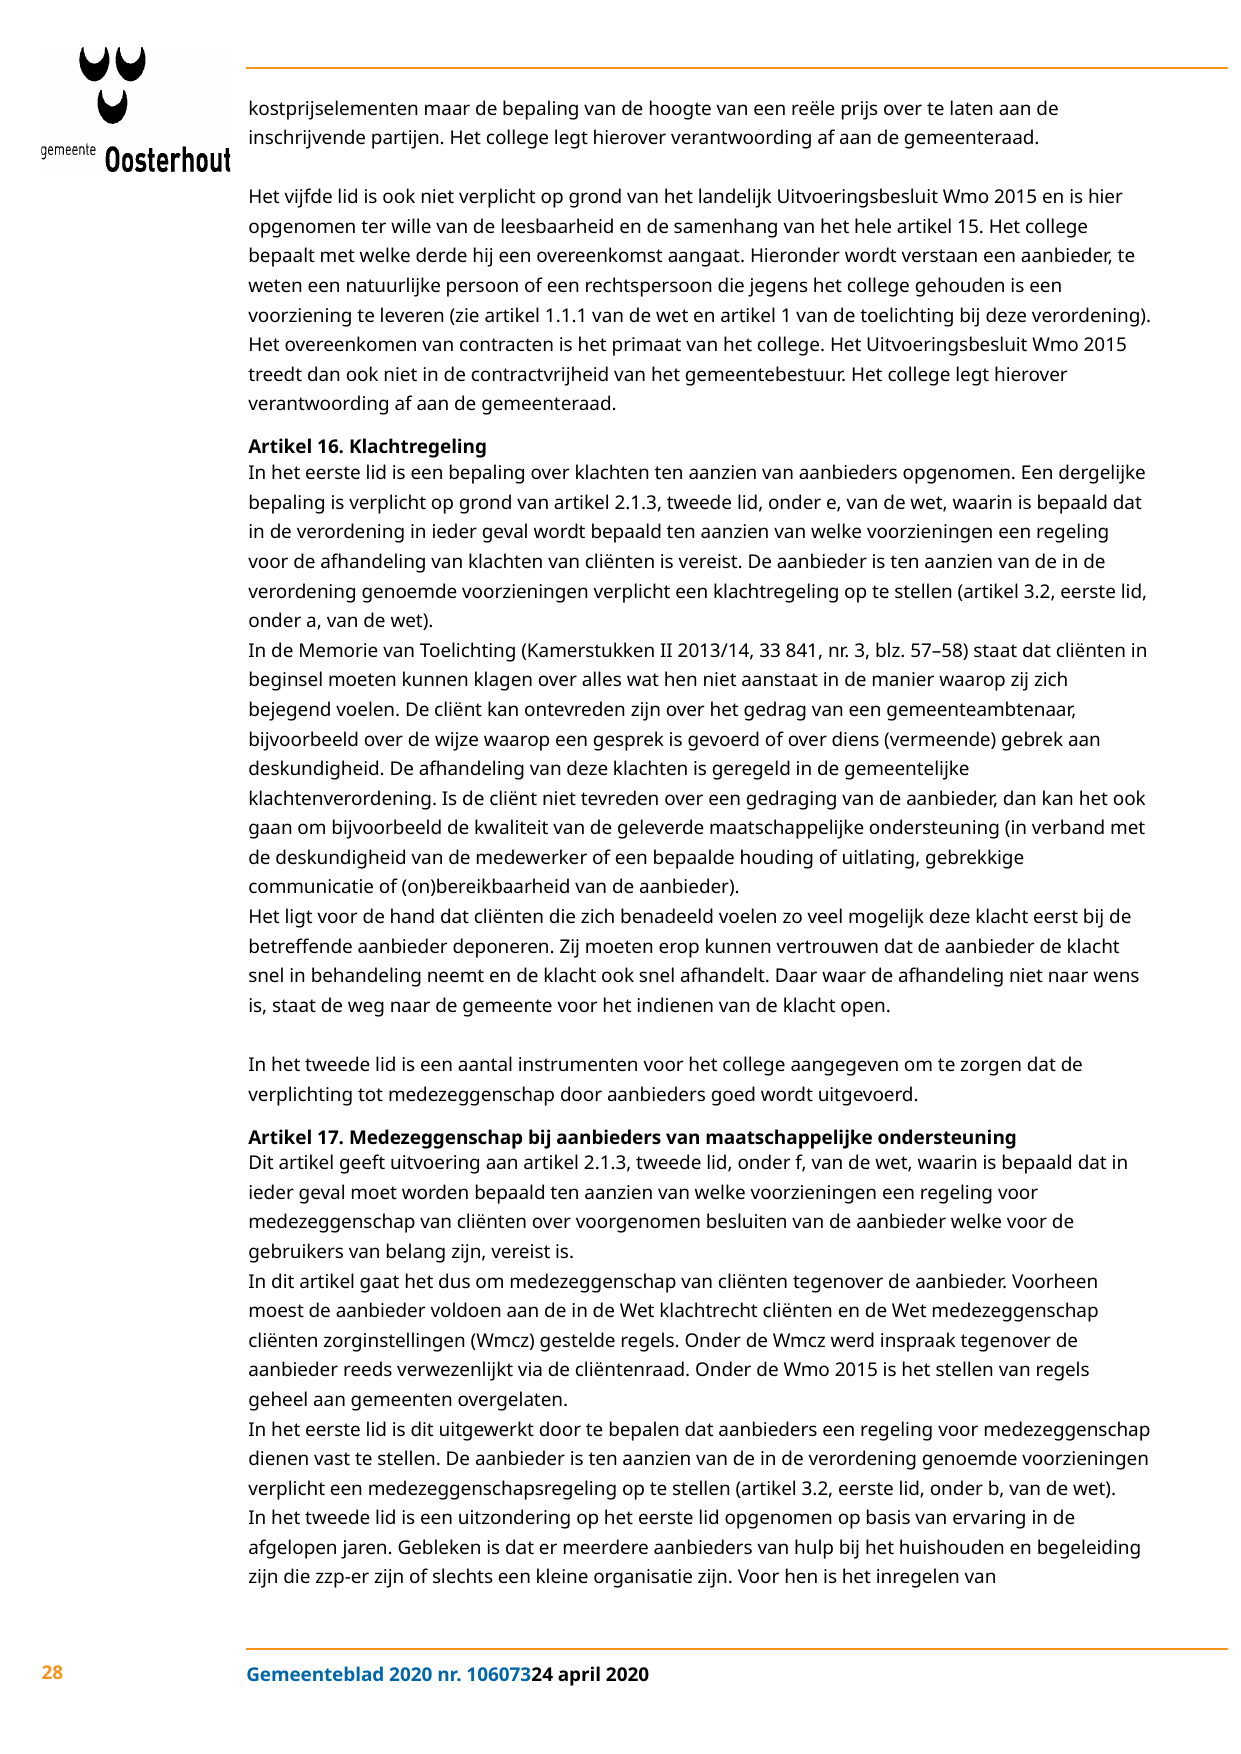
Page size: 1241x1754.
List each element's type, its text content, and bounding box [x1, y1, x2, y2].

text In het eerste lid is een bepaling over klachten ten aanzien van aanbieders opgenomen. Een dergelijke bepaling is verplicht op grond van artikel 2.1.3, tweede lid, onder e, van de wet, waarin is bepaald dat in de verordening in ieder geval wordt bepaald ten aanzien van welke voorzieningen een regeling voor de afhandeling van klachten van cliënten is vereist. De aanbieder is ten aanzien van de in de verordening genoemde voorzieningen verplicht een klachtregeling op te stellen (artikel 3.2, eerste lid, onder a, van de wet). [248, 459, 1152, 633]
text Artikel 17. Medezeggenschap bij aanbieders van maatschappelijke ondersteuning [248, 1124, 1152, 1149]
text In dit artikel gaat het dus om medezeggenschap van cliënten tegenover de aanbieder. Voorheen moest de aanbieder voldoen aan de in de Wet klachtrecht cliënten en de Wet medezeggenschap cliënten zorginstellingen (Wmcz) gestelde regels. Onder de Wmcz werd inspraak tegenover de aanbieder reeds verwezenlijkt via de cliëntenraad. Onder de Wmo 2015 is het stellen van regels geheel aan gemeenten overgelaten. [248, 1268, 1152, 1412]
text In het eerste lid is dit uitgewerkt door te bepalen dat aanbieders een regeling voor medezeggenschap dienen vast te stellen. De aanbieder is ten aanzien van de in de verordening genoemde voorzieningen verplicht een medezeggenschapsregeling op te stellen (artikel 3.2, eerste lid, onder b, van de wet). [248, 1416, 1152, 1501]
picture [41, 47, 231, 172]
text In het tweede lid is een aantal instrumenten voor het college aangegeven om te zorgen dat de verplichting tot medezeggenschap door aanbieders goed wordt uitgevoerd. [248, 1051, 1152, 1106]
text Het ligt voor de hand dat cliënten die zich benadeeld voelen zo veel mogelijk deze klacht eerst bij de betreffende aanbieder deponeren. Zij moeten erop kunnen vertrouwen dat de aanbieder de klacht snel in behandeling neemt en de klacht ook snel afhandelt. Daar waar de afhandeling niet naar wens is, staat de weg naar de gemeente voor het indienen van de klacht open. [248, 903, 1152, 1018]
text Dit artikel geeft uitvoering aan artikel 2.1.3, tweede lid, onder f, van de wet, waarin is bepaald dat in ieder geval moet worden bepaald ten aanzien van welke voorzieningen een regeling voor medezeggenschap van cliënten over voorgenomen besluiten van de aanbieder welke voor de gebruikers van belang zijn, vereist is. [248, 1149, 1152, 1264]
text Artikel 16. Klachtregeling [248, 434, 1152, 459]
text In de Memorie van Toelichting (Kamerstukken II 2013/14, 33 841, nr. 3, blz. 57–58) staat dat cliënten in beginsel moeten kunnen klagen over alles wat hen niet aanstaat in de manier waarop zij zich bejegend voelen. De cliënt kan ontevreden zijn over het gedrag van een gemeenteambtenaar, bijvoorbeeld over de wijze waarop een gesprek is gevoerd of over diens (vermeende) gebrek aan deskundigheid. De afhandeling van deze klachten is geregeld in de gemeentelijke klachtenverordening. Is de cliënt niet tevreden over een gedraging van de aanbieder, dan kan het ook gaan om bijvoorbeeld de kwaliteit van de geleverde maatschappelijke ondersteuning (in verband met de deskundigheid van de medewerker of een bepaalde houding of uitlating, gebrekkige communicatie of (on)bereikbaarheid van de aanbieder). [248, 637, 1152, 899]
text kostprijselementen maar de bepaling van de hoogte van een reële prijs over te laten aan de inschrijvende partijen. Het college legt hierover verantwoording af aan de gemeenteraad. [248, 95, 1152, 150]
text Het vijfde lid is ook niet verplicht op grond van het landelijk Uitvoeringsbesluit Wmo 2015 en is hier opgenomen ter wille van de leesbaarheid en de samenhang van het hele artikel 15. Het college bepaalt met welke derde hij een overeenkomst aangaat. Hieronder wordt verstaan een aanbieder, te weten een natuurlijke persoon of een rechtspersoon die jegens het college gehouden is een voorziening te leveren (zie artikel 1.1.1 van de wet en artikel 1 van de toelichting bij deze verordening). Het overeenkomen van contracten is het primaat van het college. Het Uitvoeringsbesluit Wmo 2015 treedt dan ook niet in de contractvrijheid van het gemeentebestuur. Het college legt hierover verantwoording af aan de gemeenteraad. [248, 183, 1152, 416]
text In het tweede lid is een uitzondering op het eerste lid opgenomen op basis van ervaring in de afgelopen jaren. Gebleken is dat er meerdere aanbieders van hulp bij het huishouden en begeleiding zijn die zzp-er zijn of slechts een kleine organisatie zijn. Voor hen is het inregelen van [248, 1504, 1152, 1589]
